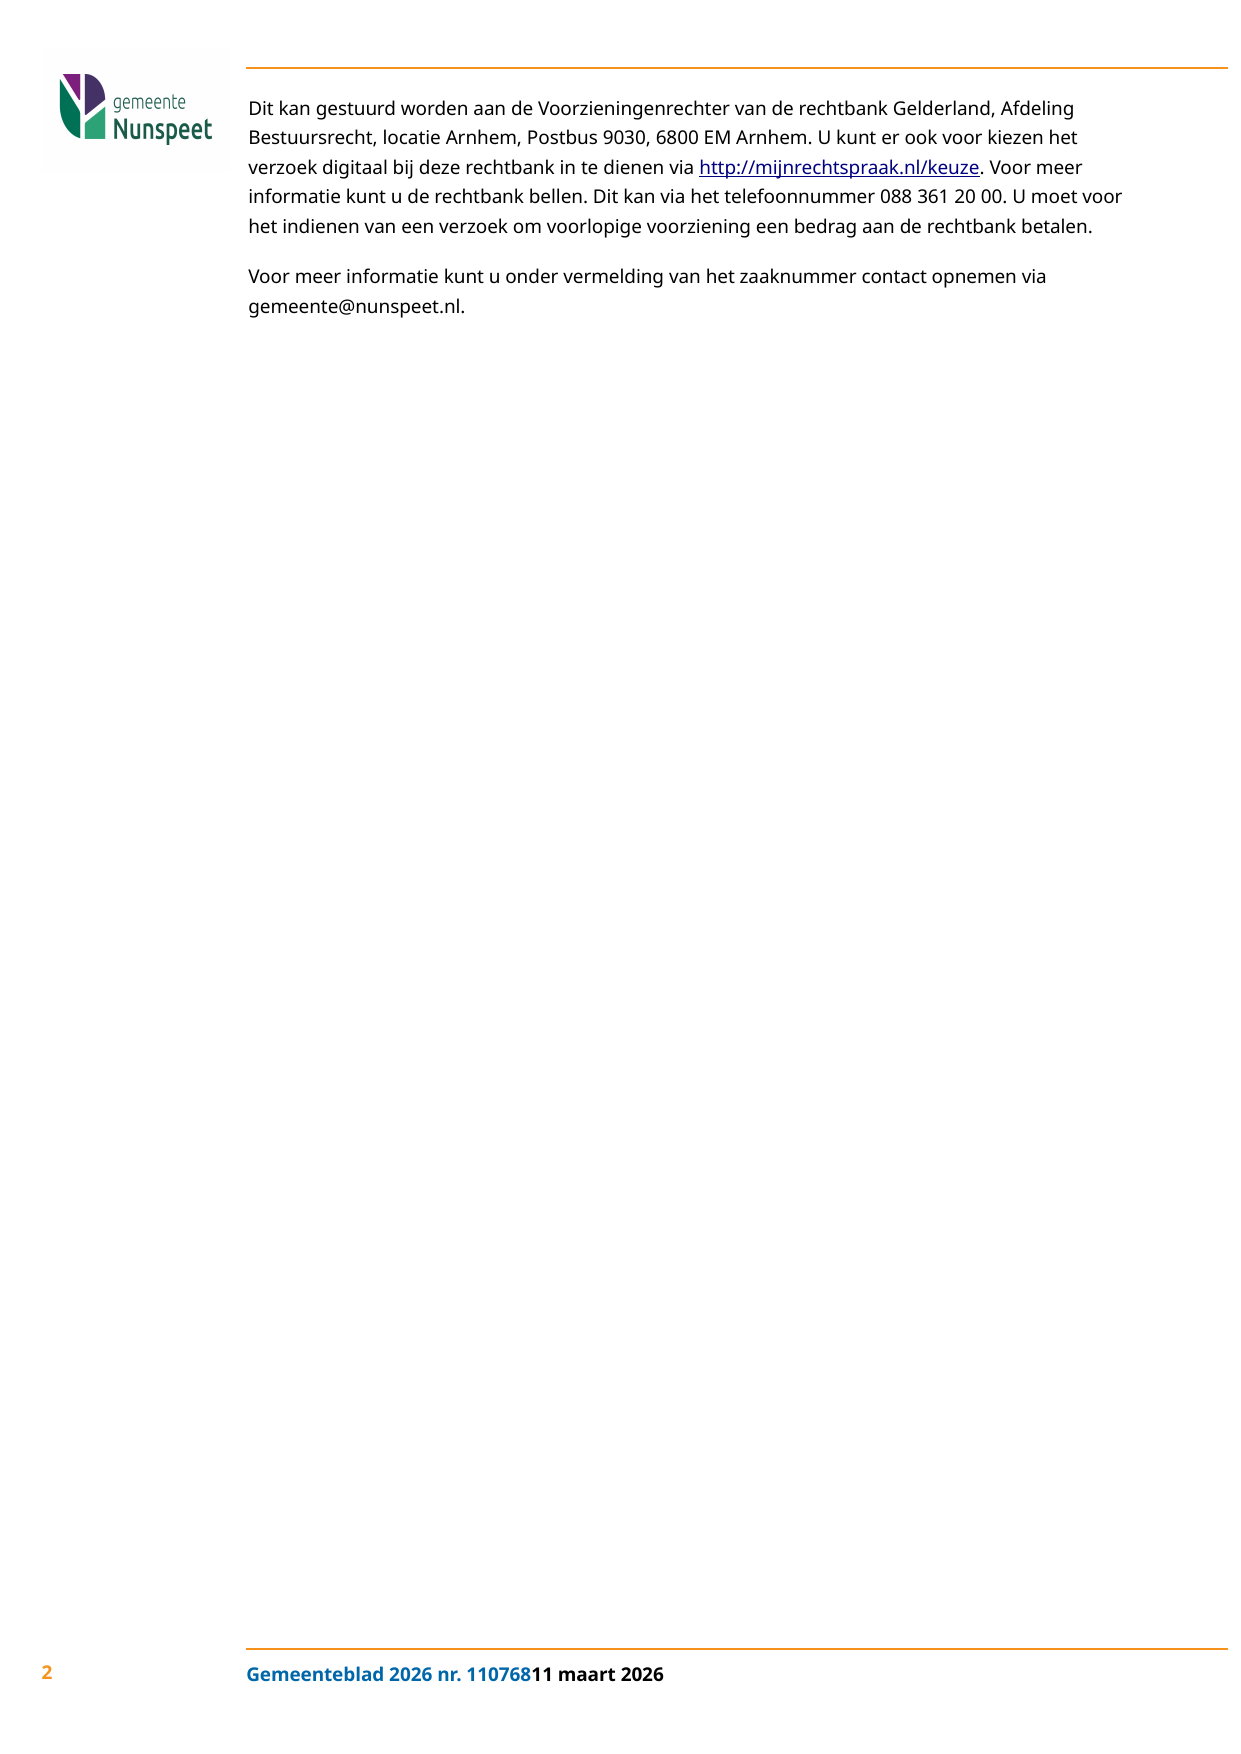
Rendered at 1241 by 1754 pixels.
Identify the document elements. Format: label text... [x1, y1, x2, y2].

picture [41, 47, 231, 172]
text Voor meer informatie kunt u onder vermelding van het zaaknummer contact opnemen via gemeente@nunspeet.nl. [248, 263, 1152, 319]
text Dit kan gestuurd worden aan de Voorzieningenrechter van de rechtbank Gelderland, Afdeling Bestuursrecht, locatie Arnhem, Postbus 9030, 6800 EM Arnhem. U kunt er ook voor kiezen het verzoek digitaal bij deze rechtbank in te dienen via http://mijnrechtspraak.nl/keuze. Voor meer informatie kunt u de rechtbank bellen. Dit kan via het telefoonnummer 088 361 20 00. U moet voor het indienen van een verzoek om voorlopige voorziening een bedrag aan de rechtbank betalen. [248, 95, 1152, 239]
